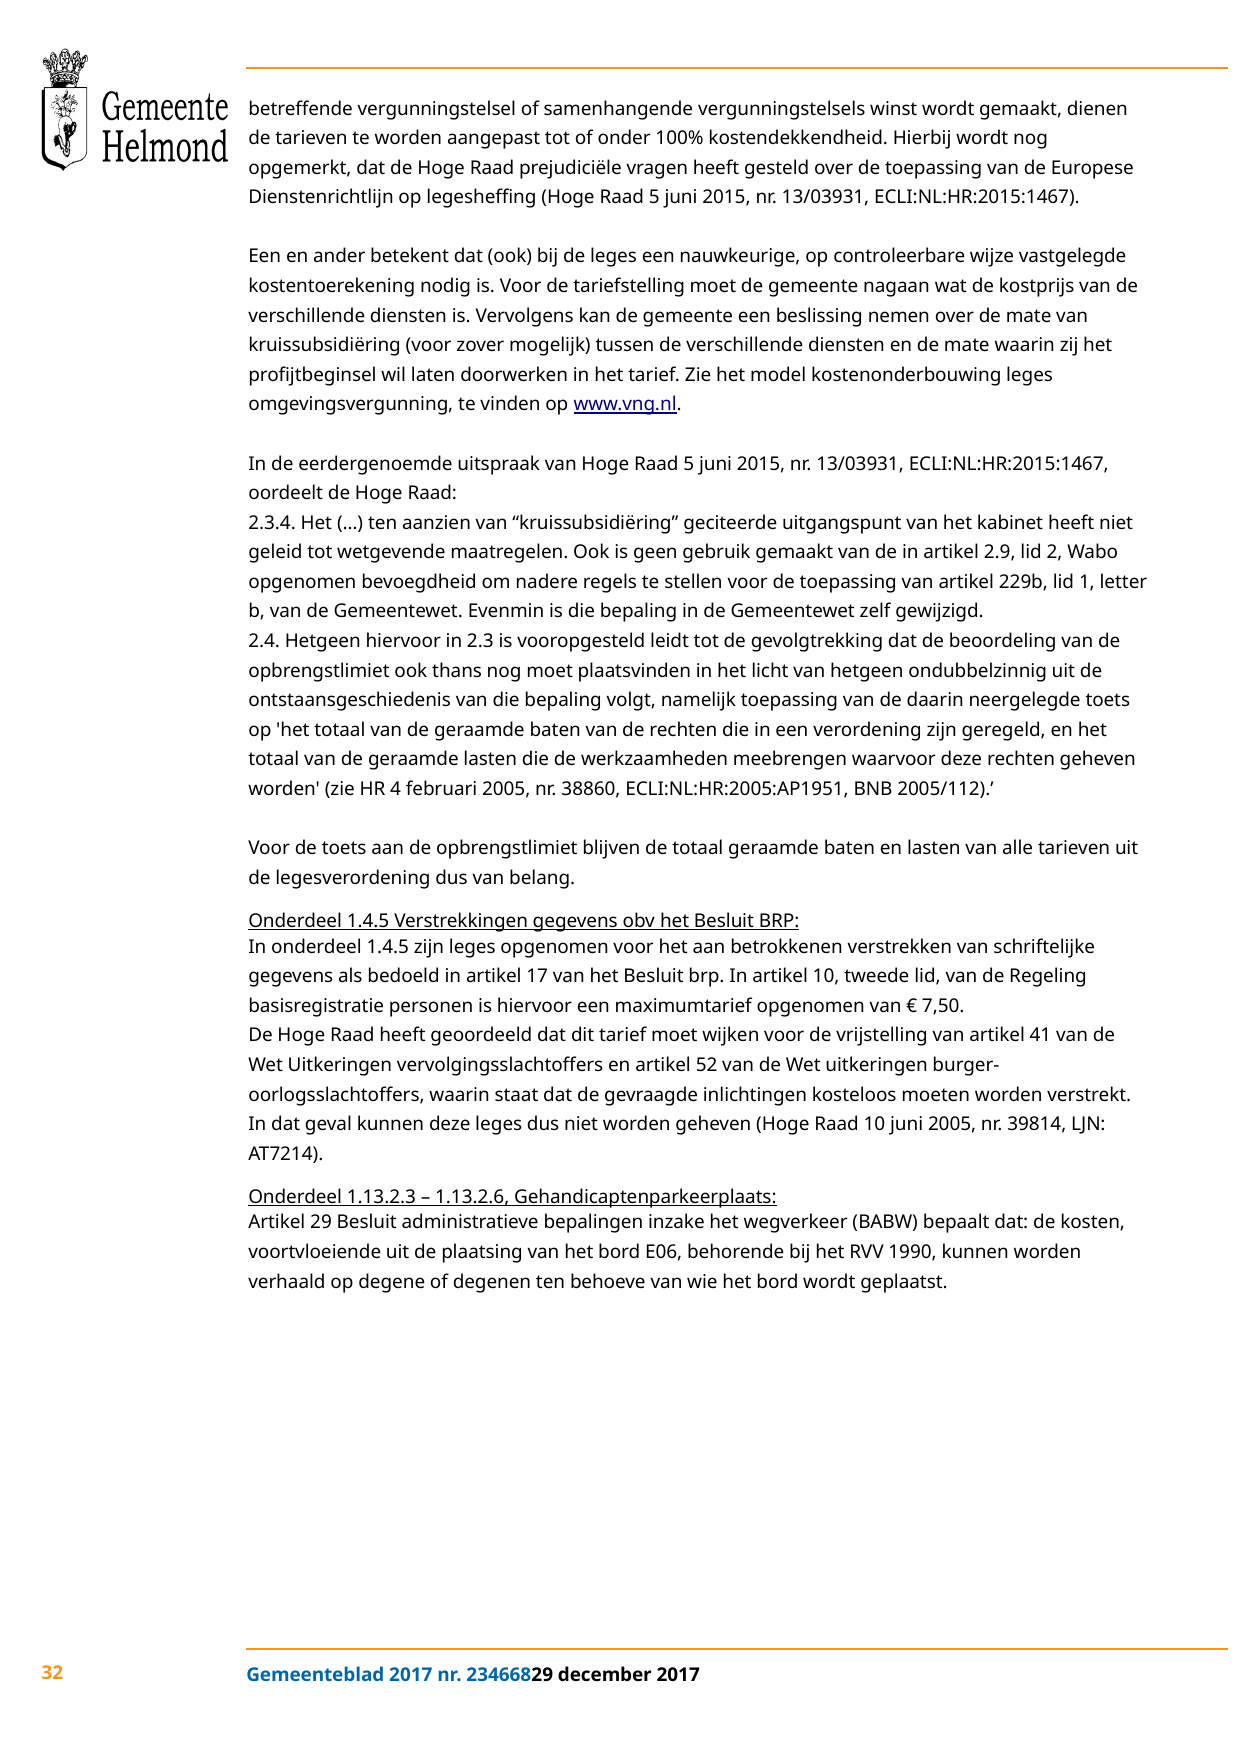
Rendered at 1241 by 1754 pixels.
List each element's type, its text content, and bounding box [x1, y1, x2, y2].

text In de eerdergenoemde uitspraak van Hoge Raad 5 juni 2015, nr. 13/03931, ECLI:NL:HR:2015:1467, oordeelt de Hoge Raad: [248, 450, 1152, 505]
text Een en ander betekent dat (ook) bij de leges een nauwkeurige, op controleerbare wijze vastgelegde kostentoerekening nodig is. Voor de tariefstelling moet de gemeente nagaan wat de kostprijs van de verschillende diensten is. Vervolgens kan de gemeente een beslissing nemen over de mate van kruissubsidiëring (voor zover mogelijk) tussen de verschillende diensten en de mate waarin zij het profijtbeginsel wil laten doorwerken in het tarief. Zie het model kostenonderbouwing leges omgevingsvergunning, te vinden op www.vng.nl. [248, 243, 1152, 416]
text Onderdeel 1.4.5 Verstrekkingen gegevens obv het Besluit BRP: [248, 907, 1152, 933]
picture [41, 47, 231, 172]
text Voor de toets aan de opbrengstlimiet blijven de totaal geraamde baten en lasten van alle tarieven uit de legesverordening dus van belang. [248, 834, 1152, 890]
text In onderdeel 1.4.5 zijn leges opgenomen voor het aan betrokkenen verstrekken van schriftelijke gegevens als bedoeld in artikel 17 van het Besluit brp. In artikel 10, tweede lid, van de Regeling basisregistratie personen is hiervoor een maximumtarief opgenomen van € 7,50. [248, 933, 1152, 1018]
text 2.3.4. Het (…) ten aanzien van “kruissubsidiëring” geciteerde uitgangspunt van het kabinet heeft niet geleid tot wetgevende maatregelen. Ook is geen gebruik gemaakt van de in artikel 2.9, lid 2, Wabo opgenomen bevoegdheid om nadere regels te stellen voor de toepassing van artikel 229b, lid 1, letter b, van de Gemeentewet. Evenmin is die bepaling in de Gemeentewet zelf gewijzigd. [248, 509, 1152, 623]
text 2.4. Hetgeen hiervoor in 2.3 is vooropgesteld leidt tot de gevolgtrekking dat de beoordeling van de opbrengstlimiet ook thans nog moet plaatsvinden in het licht van hetgeen ondubbelzinnig uit de ontstaansgeschiedenis van die bepaling volgt, namelijk toepassing van de daarin neergelegde toets op 'het totaal van de geraamde baten van de rechten die in een verordening zijn geregeld, en het totaal van de geraamde lasten die de werkzaamheden meebrengen waarvoor deze rechten geheven worden' (zie HR 4 februari 2005, nr. 38860, ECLI:NL:HR:2005:AP1951, BNB 2005/112).’ [248, 627, 1152, 801]
text Onderdeel 1.13.2.3 – 1.13.2.6, Gehandicaptenparkeerplaats: [248, 1183, 1152, 1209]
text betreffende vergunningstelsel of samenhangende vergunningstelsels winst wordt gemaakt, dienen de tarieven te worden aangepast tot of onder 100% kostendekkendheid. Hierbij wordt nog opgemerkt, dat de Hoge Raad prejudiciële vragen heeft gesteld over de toepassing van de Europese Dienstenrichtlijn op legesheffing (Hoge Raad 5 juni 2015, nr. 13/03931, ECLI:NL:HR:2015:1467). [248, 95, 1152, 209]
text Artikel 29 Besluit administratieve bepalingen inzake het wegverkeer (BABW) bepaalt dat: de kosten, voortvloeiende uit de plaatsing van het bord E06, behorende bij het RVV 1990, kunnen worden verhaald op degene of degenen ten behoeve van wie het bord wordt geplaatst. [248, 1209, 1152, 1294]
text De Hoge Raad heeft geoordeeld dat dit tarief moet wijken voor de vrijstelling van artikel 41 van de Wet Uitkeringen vervolgingsslachtoffers en artikel 52 van de Wet uitkeringen burger-oorlogsslachtoffers, waarin staat dat de gevraagde inlichtingen kosteloos moeten worden verstrekt. In dat geval kunnen deze leges dus niet worden geheven (Hoge Raad 10 juni 2005, nr. 39814, LJN: AT7214). [248, 1022, 1152, 1166]
